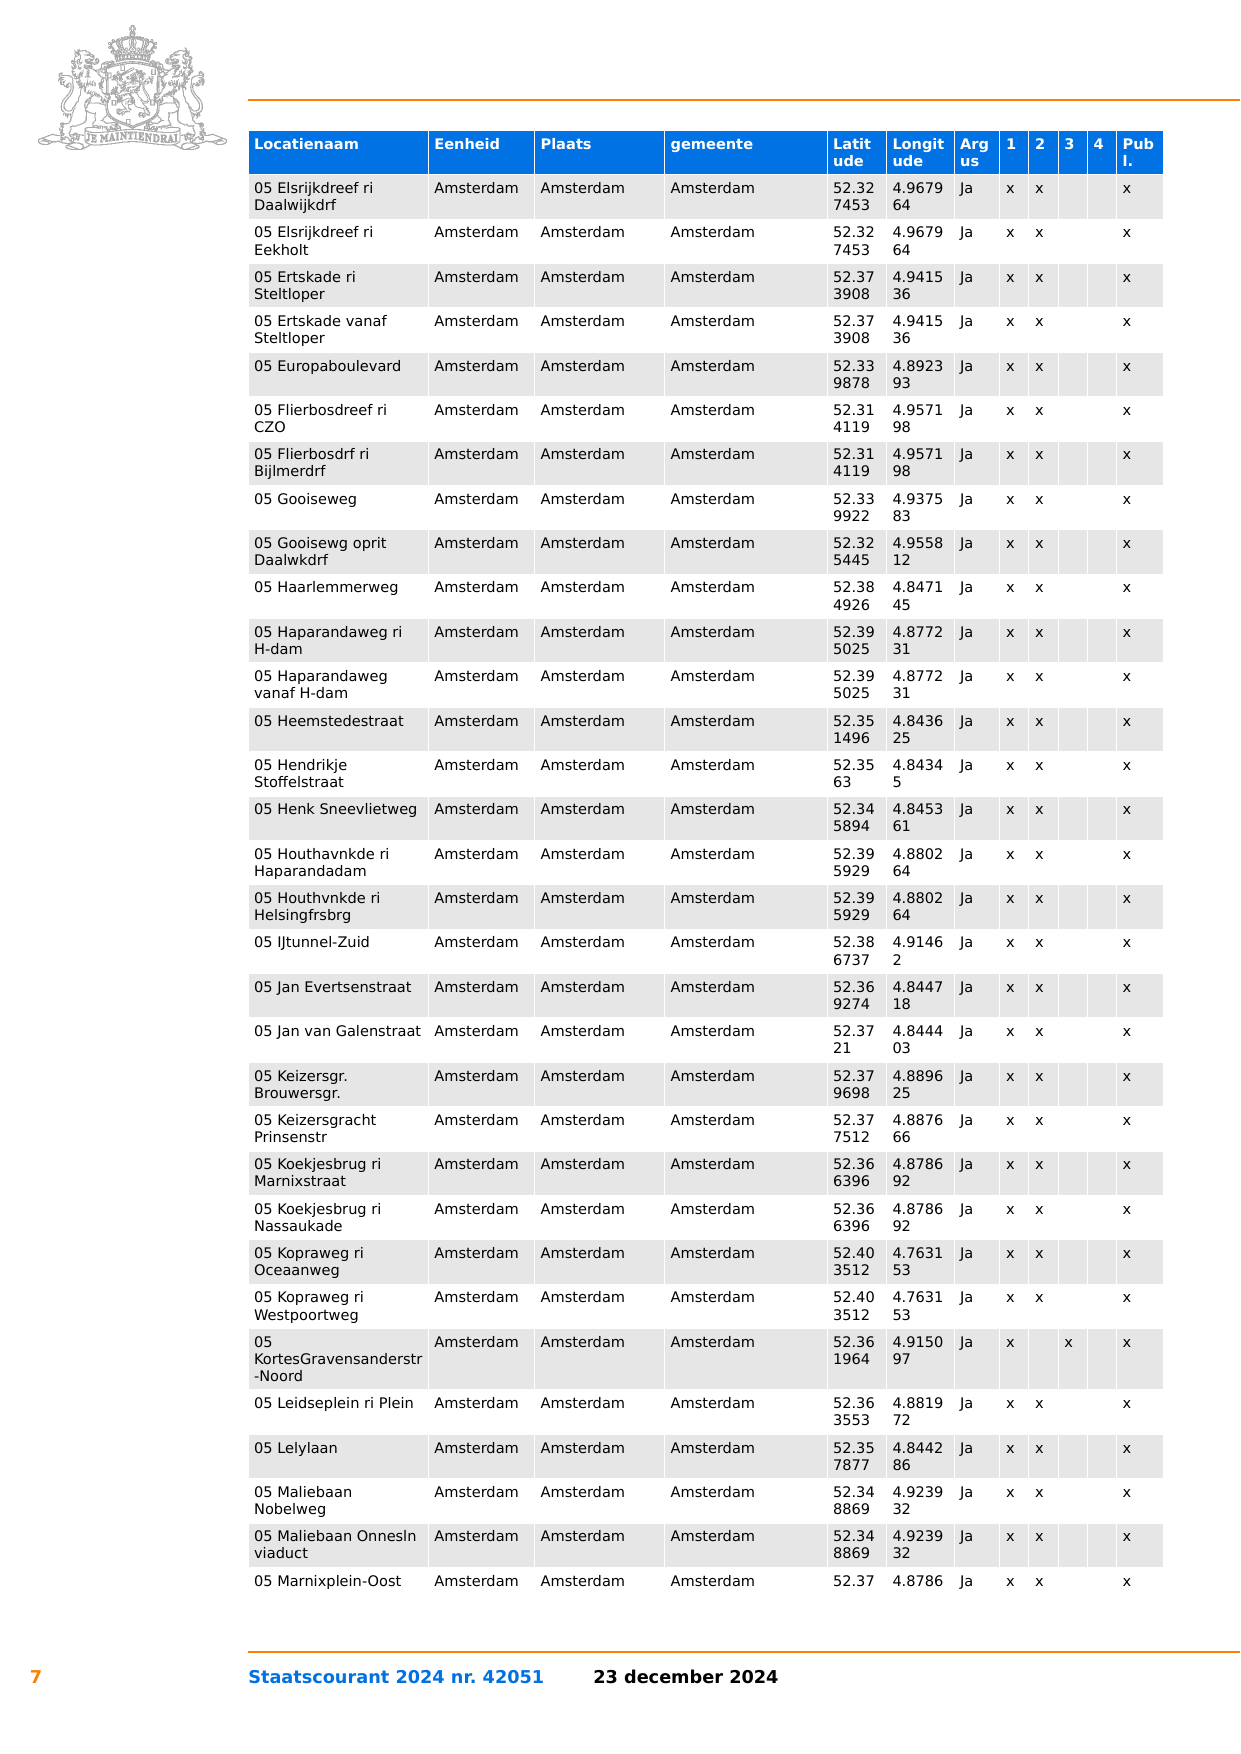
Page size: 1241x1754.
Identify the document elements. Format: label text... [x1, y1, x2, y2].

table_cell Amsterdam [429, 353, 534, 396]
table_header Plaats [535, 131, 664, 174]
table_cell [1088, 1329, 1116, 1389]
table_cell x [1117, 841, 1163, 884]
table_header Latitude [828, 131, 886, 174]
table_cell [1088, 1063, 1116, 1106]
table_cell Ja [955, 1240, 999, 1284]
table_cell [1088, 1479, 1116, 1522]
table_cell Amsterdam [429, 930, 534, 973]
table_header 1 [1000, 131, 1028, 174]
table_cell Ja [955, 175, 999, 219]
table_cell Ja [955, 220, 999, 263]
table_cell x [1000, 841, 1028, 884]
table_cell Amsterdam [429, 1107, 534, 1151]
table_cell Amsterdam [535, 1390, 664, 1434]
table_cell 52.373908 [828, 309, 886, 352]
table_cell 05 Ertskade vanaf Steltloper [249, 309, 428, 352]
table_cell Amsterdam [535, 1196, 664, 1239]
table_cell 4.892393 [887, 353, 954, 396]
table_cell Amsterdam [665, 397, 827, 441]
table_cell [1088, 841, 1116, 884]
table_cell 05 Koekjesbrug ri Marnixstraat [249, 1152, 428, 1195]
table_cell Amsterdam [535, 930, 664, 973]
table_cell [1059, 1063, 1087, 1106]
table_cell 05 Jan van Galenstraat [249, 1019, 428, 1062]
table_cell Amsterdam [429, 1240, 534, 1284]
table_cell [1059, 1568, 1087, 1594]
table_cell [1088, 664, 1116, 707]
table_cell 05 Kopraweg ri Westpoortweg [249, 1285, 428, 1328]
table_header Longitude [887, 131, 954, 174]
table_cell Ja [955, 664, 999, 707]
table_cell [1059, 397, 1087, 441]
table_cell 4.763153 [887, 1240, 954, 1284]
table_cell 52.314119 [828, 442, 886, 485]
table_header gemeente [665, 131, 827, 174]
table_cell Amsterdam [535, 974, 664, 1017]
table_cell x [1029, 530, 1058, 574]
table_cell Amsterdam [535, 397, 664, 441]
table_cell 05 Lelylaan [249, 1435, 428, 1478]
table_cell x [1000, 1285, 1028, 1328]
table_cell 52.345894 [828, 797, 886, 840]
table_cell [1059, 309, 1087, 352]
table_cell [1059, 353, 1087, 396]
table_cell [1088, 1285, 1116, 1328]
table_cell Amsterdam [665, 1524, 827, 1567]
table_cell x [1000, 175, 1028, 219]
table_cell Amsterdam [535, 619, 664, 662]
table_cell Amsterdam [429, 309, 534, 352]
table_cell 4.887666 [887, 1107, 954, 1151]
table_cell Amsterdam [665, 664, 827, 707]
table_cell [1088, 1196, 1116, 1239]
table_cell Amsterdam [665, 841, 827, 884]
table_cell [1059, 1435, 1087, 1478]
table_cell Ja [955, 841, 999, 884]
table_cell Amsterdam [665, 974, 827, 1017]
table_cell Amsterdam [665, 442, 827, 485]
table_cell x [1000, 1019, 1028, 1062]
table_cell 4.937583 [887, 486, 954, 529]
table_cell 05 Gooiseweg [249, 486, 428, 529]
table_cell x [1000, 885, 1028, 929]
table_cell Amsterdam [665, 1240, 827, 1284]
table_cell Amsterdam [665, 619, 827, 662]
table_cell x [1117, 930, 1163, 973]
table_cell [1088, 1435, 1116, 1478]
table_cell Amsterdam [665, 1479, 827, 1522]
table_cell Amsterdam [429, 1479, 534, 1522]
table_cell 4.878692 [887, 1152, 954, 1195]
table_cell Amsterdam [535, 1019, 664, 1062]
table_cell x [1117, 885, 1163, 929]
table_cell 05 Keizersgr. Brouwersgr. [249, 1063, 428, 1106]
table_cell x [1000, 397, 1028, 441]
table_cell Ja [955, 353, 999, 396]
table_cell x [1029, 708, 1058, 751]
table_cell 4.967964 [887, 175, 954, 219]
table_cell x [1000, 752, 1028, 796]
table_cell Amsterdam [535, 1479, 664, 1522]
table_cell Amsterdam [535, 841, 664, 884]
table_cell 52.403512 [828, 1240, 886, 1284]
table_cell Amsterdam [665, 264, 827, 307]
table_cell 4.763153 [887, 1285, 954, 1328]
table_cell Amsterdam [535, 575, 664, 618]
table_cell 05 Maliebaan Onnesln viaduct [249, 1524, 428, 1567]
table_cell 52.3563 [828, 752, 886, 796]
table_cell [1088, 930, 1116, 973]
table_cell 52.379698 [828, 1063, 886, 1106]
table_cell Amsterdam [535, 1152, 664, 1195]
table_cell 52.325445 [828, 530, 886, 574]
table_cell Ja [955, 530, 999, 574]
table_cell x [1117, 264, 1163, 307]
table_cell 52.373908 [828, 264, 886, 307]
table_cell 05 Heemstedestraat [249, 708, 428, 751]
table_header Locatienaam [249, 131, 428, 174]
table_cell [1059, 1019, 1087, 1062]
table_cell [1088, 1568, 1116, 1594]
table_cell x [1117, 397, 1163, 441]
table_cell x [1029, 1435, 1058, 1478]
table_cell Amsterdam [429, 664, 534, 707]
table_cell x [1029, 220, 1058, 263]
table_cell [1059, 1196, 1087, 1239]
table_cell Amsterdam [535, 175, 664, 219]
table_cell [1088, 1390, 1116, 1434]
table_cell x [1029, 1524, 1058, 1567]
table_cell 05 Henk Sneevlietweg [249, 797, 428, 840]
table_cell x [1000, 220, 1028, 263]
table_cell x [1000, 309, 1028, 352]
table_cell [1088, 619, 1116, 662]
table_cell 4.957198 [887, 442, 954, 485]
table_cell 52.395929 [828, 885, 886, 929]
table_cell x [1000, 1107, 1028, 1151]
table_cell [1059, 442, 1087, 485]
table_cell Amsterdam [535, 1240, 664, 1284]
table_cell Amsterdam [665, 797, 827, 840]
table_cell 52.314119 [828, 397, 886, 441]
table_cell x [1029, 1285, 1058, 1328]
table_cell 52.339922 [828, 486, 886, 529]
table_cell Ja [955, 752, 999, 796]
table_cell x [1000, 1329, 1028, 1389]
table_cell x [1117, 1107, 1163, 1151]
table_cell [1088, 1240, 1116, 1284]
table_cell x [1029, 1063, 1058, 1106]
table_cell 52.395025 [828, 619, 886, 662]
table_cell x [1029, 309, 1058, 352]
table_cell Amsterdam [429, 530, 534, 574]
table_cell x [1117, 1196, 1163, 1239]
table_cell [1088, 397, 1116, 441]
table_cell 05 Haparandaweg ri H-dam [249, 619, 428, 662]
table_cell x [1000, 797, 1028, 840]
table_cell x [1029, 841, 1058, 884]
table_cell 05 Jan Evertsenstraat [249, 974, 428, 1017]
table_cell x [1000, 664, 1028, 707]
table_cell Amsterdam [665, 1568, 827, 1594]
table_cell x [1000, 974, 1028, 1017]
table_cell Amsterdam [429, 1390, 534, 1434]
table_cell Amsterdam [429, 1063, 534, 1106]
table_cell x [1029, 1479, 1058, 1522]
table_cell x [1029, 974, 1058, 1017]
table_cell 05 IJtunnel-Zuid [249, 930, 428, 973]
table_cell x [1029, 797, 1058, 840]
table_cell 52.361964 [828, 1329, 886, 1389]
table_cell x [1117, 619, 1163, 662]
table_cell Amsterdam [535, 885, 664, 929]
table_cell Amsterdam [665, 1329, 827, 1389]
table_cell Amsterdam [429, 708, 534, 751]
table_cell Amsterdam [535, 264, 664, 307]
table_cell Ja [955, 930, 999, 973]
table_cell Amsterdam [665, 930, 827, 973]
table_cell x [1029, 1240, 1058, 1284]
table_cell x [1117, 797, 1163, 840]
table_cell 4.847145 [887, 575, 954, 618]
table_cell x [1000, 1435, 1028, 1478]
table_cell Ja [955, 1196, 999, 1239]
table_cell 52.3721 [828, 1019, 886, 1062]
table_cell x [1029, 264, 1058, 307]
table_cell x [1117, 1329, 1163, 1389]
table_cell Amsterdam [665, 1107, 827, 1151]
table_cell [1059, 1524, 1087, 1567]
table_cell Amsterdam [665, 530, 827, 574]
table_cell 05 Maliebaan Nobelweg [249, 1479, 428, 1522]
table_cell x [1117, 575, 1163, 618]
table_cell [1059, 797, 1087, 840]
table_cell x [1029, 1568, 1058, 1594]
table_cell Amsterdam [665, 885, 827, 929]
table_cell [1088, 220, 1116, 263]
table_cell x [1117, 175, 1163, 219]
table_cell Ja [955, 885, 999, 929]
table_cell x [1000, 1568, 1028, 1594]
table_cell x [1000, 353, 1028, 396]
table_cell Amsterdam [429, 397, 534, 441]
table_cell Ja [955, 1479, 999, 1522]
table_cell x [1117, 353, 1163, 396]
table_header Argus [955, 131, 999, 174]
table_cell x [1117, 752, 1163, 796]
table_cell x [1117, 1019, 1163, 1062]
table_cell 05 Europaboulevard [249, 353, 428, 396]
table_cell 52.327453 [828, 220, 886, 263]
table_cell 4.941536 [887, 264, 954, 307]
table_cell Amsterdam [665, 353, 827, 396]
table_cell Ja [955, 1435, 999, 1478]
table_cell Ja [955, 1107, 999, 1151]
table_cell x [1000, 530, 1028, 574]
table_cell Ja [955, 708, 999, 751]
table_cell Amsterdam [429, 220, 534, 263]
table_cell 05 Flierbosdrf ri Bijlmerdrf [249, 442, 428, 485]
table_cell Amsterdam [535, 1329, 664, 1389]
table_cell 05 Koekjesbrug ri Nassaukade [249, 1196, 428, 1239]
table_cell Amsterdam [429, 841, 534, 884]
table_cell x [1029, 885, 1058, 929]
table_header 3 [1059, 131, 1087, 174]
table_cell Amsterdam [535, 1107, 664, 1151]
table_cell x [1000, 1063, 1028, 1106]
table_cell 4.923932 [887, 1479, 954, 1522]
table_cell 52.395025 [828, 664, 886, 707]
table_cell [1059, 752, 1087, 796]
table_cell 4.877231 [887, 664, 954, 707]
table_cell [1088, 1019, 1116, 1062]
table_cell Ja [955, 486, 999, 529]
table_cell 52.366396 [828, 1196, 886, 1239]
table_cell [1088, 797, 1116, 840]
table_cell x [1117, 442, 1163, 485]
table_cell x [1029, 752, 1058, 796]
table_cell [1059, 486, 1087, 529]
table_cell Ja [955, 974, 999, 1017]
table_cell Amsterdam [429, 1285, 534, 1328]
table_cell 52.351496 [828, 708, 886, 751]
table_cell Amsterdam [535, 353, 664, 396]
table_cell Amsterdam [665, 175, 827, 219]
table_cell Amsterdam [665, 752, 827, 796]
table_cell Ja [955, 1063, 999, 1106]
table_cell 4.84345 [887, 752, 954, 796]
table_cell x [1000, 486, 1028, 529]
table_cell 05 Houthvnkde ri Helsingfrsbrg [249, 885, 428, 929]
table_cell 4.915097 [887, 1329, 954, 1389]
table_cell 52.339878 [828, 353, 886, 396]
table_cell x [1029, 353, 1058, 396]
table_cell 52.366396 [828, 1152, 886, 1195]
table_cell Ja [955, 442, 999, 485]
table_cell 52.377512 [828, 1107, 886, 1151]
table_cell 05 Haarlemmerweg [249, 575, 428, 618]
table_cell 4.923932 [887, 1524, 954, 1567]
table_cell x [1000, 442, 1028, 485]
table_cell 4.843625 [887, 708, 954, 751]
table_cell Ja [955, 264, 999, 307]
table_cell x [1117, 309, 1163, 352]
table_cell [1059, 841, 1087, 884]
table_cell Amsterdam [535, 1285, 664, 1328]
table_cell 05 Ertskade ri Steltloper [249, 264, 428, 307]
table_cell x [1000, 575, 1028, 618]
table_cell [1059, 1107, 1087, 1151]
table_cell 05 Leidseplein ri Plein [249, 1390, 428, 1434]
table_header 2 [1029, 131, 1058, 174]
table_cell 4.957198 [887, 397, 954, 441]
table_cell 4.845361 [887, 797, 954, 840]
table_cell x [1000, 1524, 1028, 1567]
table_cell 4.844286 [887, 1435, 954, 1478]
table_cell x [1117, 220, 1163, 263]
table_cell [1059, 264, 1087, 307]
table_cell x [1029, 575, 1058, 618]
table_cell x [1029, 1152, 1058, 1195]
table_cell Ja [955, 309, 999, 352]
table_cell Amsterdam [535, 1524, 664, 1567]
table_cell 52.348869 [828, 1479, 886, 1522]
table_cell [1088, 708, 1116, 751]
table_cell 4.844403 [887, 1019, 954, 1062]
table_cell [1088, 486, 1116, 529]
table_cell Amsterdam [665, 1152, 827, 1195]
table_cell x [1029, 486, 1058, 529]
table_cell [1059, 1152, 1087, 1195]
table_cell x [1117, 664, 1163, 707]
table_cell 05 Marnixplein-Oost [249, 1568, 428, 1594]
table_cell x [1117, 1285, 1163, 1328]
table_cell x [1117, 1063, 1163, 1106]
table_cell Amsterdam [429, 885, 534, 929]
table_cell Amsterdam [429, 752, 534, 796]
table_cell [1088, 1524, 1116, 1567]
table_cell Ja [955, 1390, 999, 1434]
table_cell Amsterdam [429, 1568, 534, 1594]
table_cell x [1029, 1196, 1058, 1239]
table_cell 52.327453 [828, 175, 886, 219]
table_cell Ja [955, 575, 999, 618]
table_cell 52.395929 [828, 841, 886, 884]
table_header 4 [1088, 131, 1116, 174]
table_cell Amsterdam [429, 1329, 534, 1389]
table_cell x [1117, 1390, 1163, 1434]
table_cell Ja [955, 1524, 999, 1567]
table_cell 4.880264 [887, 885, 954, 929]
table_cell x [1117, 1152, 1163, 1195]
table_header Eenheid [429, 131, 534, 174]
table_cell 05 Kopraweg ri Oceaanweg [249, 1240, 428, 1284]
table_cell Amsterdam [429, 797, 534, 840]
table_cell [1088, 885, 1116, 929]
table_cell [1088, 530, 1116, 574]
table_cell [1088, 575, 1116, 618]
table_cell [1059, 974, 1087, 1017]
table_cell Amsterdam [429, 486, 534, 529]
table_cell Amsterdam [665, 1196, 827, 1239]
table_cell x [1000, 1196, 1028, 1239]
table_cell [1088, 442, 1116, 485]
table_cell Amsterdam [665, 1019, 827, 1062]
table_cell [1059, 619, 1087, 662]
table_cell x [1029, 664, 1058, 707]
table_cell 52.386737 [828, 930, 886, 973]
table_cell [1059, 708, 1087, 751]
table_cell 52.357877 [828, 1435, 886, 1478]
table_cell [1059, 1479, 1087, 1522]
table_cell Ja [955, 1329, 999, 1389]
table_cell x [1117, 1479, 1163, 1522]
table_cell 4.877231 [887, 619, 954, 662]
table_cell 52.384926 [828, 575, 886, 618]
table_cell Ja [955, 1152, 999, 1195]
table_cell Ja [955, 397, 999, 441]
table_cell 4.880264 [887, 841, 954, 884]
table_header Publ. [1117, 131, 1163, 174]
table_cell x [1029, 930, 1058, 973]
table_cell x [1000, 264, 1028, 307]
table_cell x [1029, 442, 1058, 485]
table_cell Amsterdam [665, 1435, 827, 1478]
table_cell [1088, 175, 1116, 219]
table_cell [1088, 974, 1116, 1017]
table_cell 4.941536 [887, 309, 954, 352]
table_cell Amsterdam [665, 575, 827, 618]
table_cell Amsterdam [429, 1435, 534, 1478]
table_cell Ja [955, 797, 999, 840]
table_cell Amsterdam [535, 220, 664, 263]
table_cell 05 KortesGravensanderstr-Noord [249, 1329, 428, 1389]
table_cell Amsterdam [429, 1019, 534, 1062]
table_cell Amsterdam [665, 1063, 827, 1106]
table_cell Amsterdam [535, 309, 664, 352]
table_cell Amsterdam [535, 1063, 664, 1106]
table_cell [1088, 752, 1116, 796]
table_cell x [1117, 1524, 1163, 1567]
table_cell 4.955812 [887, 530, 954, 574]
table_cell Ja [955, 1568, 999, 1594]
table_cell 4.91462 [887, 930, 954, 973]
table_cell x [1117, 530, 1163, 574]
table_cell [1088, 309, 1116, 352]
table_cell Ja [955, 1019, 999, 1062]
table_cell [1059, 1240, 1087, 1284]
table_cell Amsterdam [665, 486, 827, 529]
table_cell Amsterdam [535, 708, 664, 751]
table_cell Amsterdam [665, 1390, 827, 1434]
table_cell [1059, 664, 1087, 707]
table_cell Amsterdam [429, 442, 534, 485]
table_cell [1088, 1107, 1116, 1151]
table_cell 05 Keizersgracht Prinsenstr [249, 1107, 428, 1151]
table_cell Amsterdam [429, 575, 534, 618]
table_cell Amsterdam [665, 220, 827, 263]
table_cell 52.369274 [828, 974, 886, 1017]
table_cell x [1117, 708, 1163, 751]
table_cell 52.37 [828, 1568, 886, 1594]
table_cell Ja [955, 619, 999, 662]
table_cell x [1000, 708, 1028, 751]
table_cell x [1117, 486, 1163, 529]
table_cell x [1117, 1568, 1163, 1594]
table_cell Amsterdam [535, 1568, 664, 1594]
table_cell 05 Elsrijkdreef ri Daalwijkdrf [249, 175, 428, 219]
table_cell [1059, 530, 1087, 574]
table_cell Amsterdam [429, 175, 534, 219]
table_cell 4.881972 [887, 1390, 954, 1434]
table_cell 05 Flierbosdreef ri CZO [249, 397, 428, 441]
table_cell x [1000, 1479, 1028, 1522]
table_cell Amsterdam [429, 1524, 534, 1567]
table_cell Amsterdam [535, 752, 664, 796]
table_cell 4.889625 [887, 1063, 954, 1106]
table_cell Amsterdam [535, 664, 664, 707]
table_cell Amsterdam [429, 619, 534, 662]
table_cell Amsterdam [429, 1196, 534, 1239]
table_cell x [1000, 1390, 1028, 1434]
table_cell Ja [955, 1285, 999, 1328]
table_cell x [1029, 397, 1058, 441]
table_cell [1059, 1390, 1087, 1434]
table_cell x [1000, 619, 1028, 662]
table_cell Amsterdam [429, 974, 534, 1017]
table_cell [1088, 1152, 1116, 1195]
table_cell Amsterdam [665, 309, 827, 352]
table_cell x [1000, 1240, 1028, 1284]
table_cell 05 Elsrijkdreef ri Eekholt [249, 220, 428, 263]
table_cell 05 Gooisewg oprit Daalwkdrf [249, 530, 428, 574]
table_cell x [1117, 974, 1163, 1017]
table_cell Amsterdam [535, 1435, 664, 1478]
table_cell x [1059, 1329, 1087, 1389]
table_cell x [1029, 619, 1058, 662]
table_cell Amsterdam [429, 264, 534, 307]
table_cell [1059, 885, 1087, 929]
table_cell 4.8786 [887, 1568, 954, 1594]
table_cell x [1117, 1240, 1163, 1284]
table_cell x [1029, 1019, 1058, 1062]
table_cell Amsterdam [535, 442, 664, 485]
table_cell Amsterdam [429, 1152, 534, 1195]
table_cell x [1029, 1107, 1058, 1151]
table_cell 05 Houthavnkde ri Haparandadam [249, 841, 428, 884]
table_cell [1059, 220, 1087, 263]
table_cell [1088, 264, 1116, 307]
table_cell x [1029, 175, 1058, 219]
table_cell 4.844718 [887, 974, 954, 1017]
table_cell [1059, 930, 1087, 973]
table_cell 4.878692 [887, 1196, 954, 1239]
table_cell 52.403512 [828, 1285, 886, 1328]
table_cell x [1117, 1435, 1163, 1478]
table_cell [1059, 575, 1087, 618]
table_cell x [1000, 930, 1028, 973]
table_cell Amsterdam [665, 708, 827, 751]
table_cell 05 Hendrikje Stoffelstraat [249, 752, 428, 796]
table_cell 4.967964 [887, 220, 954, 263]
table_cell 05 Haparandaweg vanaf H-dam [249, 664, 428, 707]
table_cell 52.363553 [828, 1390, 886, 1434]
table_cell Amsterdam [665, 1285, 827, 1328]
table_cell x [1000, 1152, 1028, 1195]
table_cell [1029, 1329, 1058, 1389]
table_cell 52.348869 [828, 1524, 886, 1567]
picture [38, 25, 227, 150]
table_cell Amsterdam [535, 797, 664, 840]
table_cell x [1029, 1390, 1058, 1434]
table_cell [1088, 353, 1116, 396]
table_cell Amsterdam [535, 530, 664, 574]
table_cell [1059, 175, 1087, 219]
table_cell Amsterdam [535, 486, 664, 529]
table_cell [1059, 1285, 1087, 1328]
